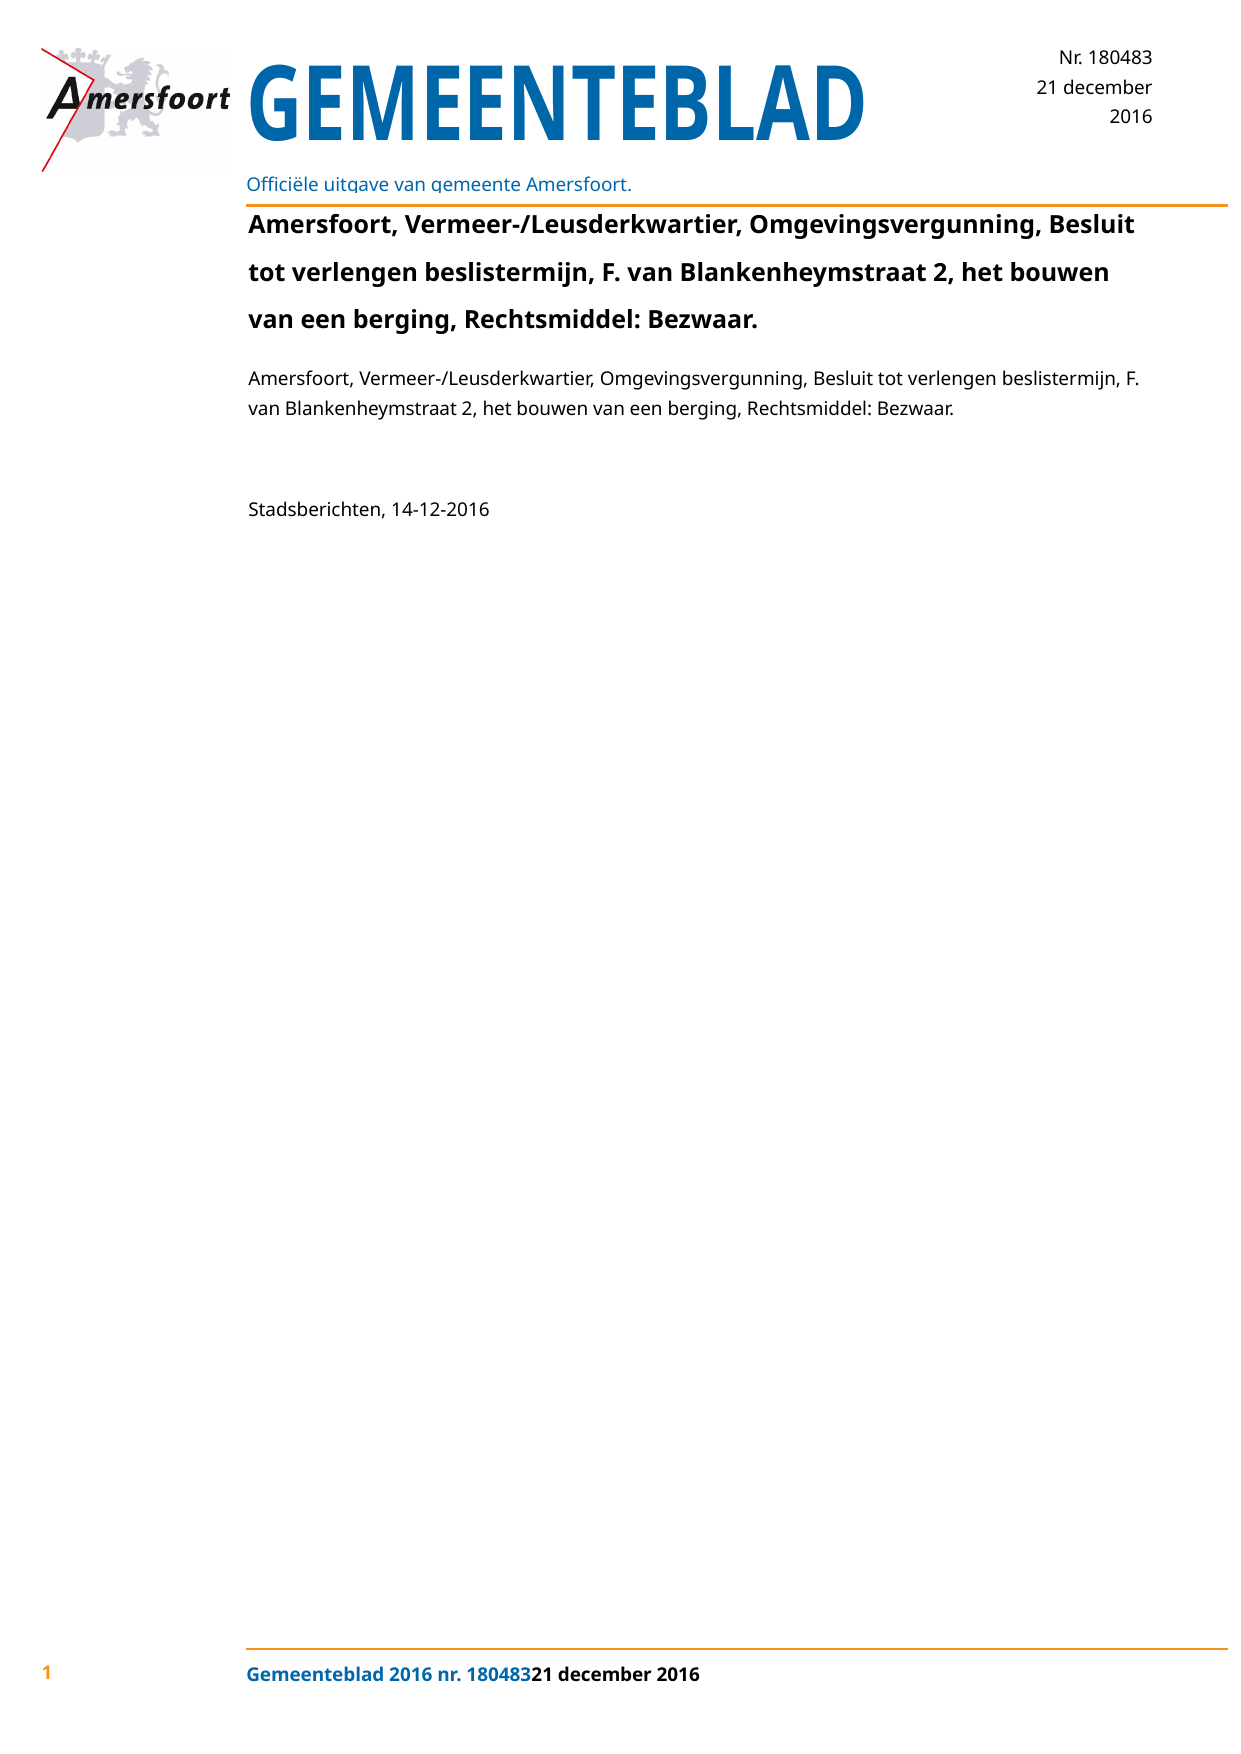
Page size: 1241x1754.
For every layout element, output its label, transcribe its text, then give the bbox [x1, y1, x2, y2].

text Stadsberichten, 14-12-2016 [248, 496, 1152, 522]
text Amersfoort, Vermeer-/Leusderkwartier, Omgevingsvergunning, Besluit tot verlengen beslistermijn, F. van Blankenheymstraat 2, het bouwen van een berging, Rechtsmiddel: Bezwaar. [248, 207, 1152, 336]
picture [41, 47, 231, 172]
text Amersfoort, Vermeer-/Leusderkwartier, Omgevingsvergunning, Besluit tot verlengen beslistermijn, F. van Blankenheymstraat 2, het bouwen van een berging, Rechtsmiddel: Bezwaar. [248, 366, 1152, 421]
